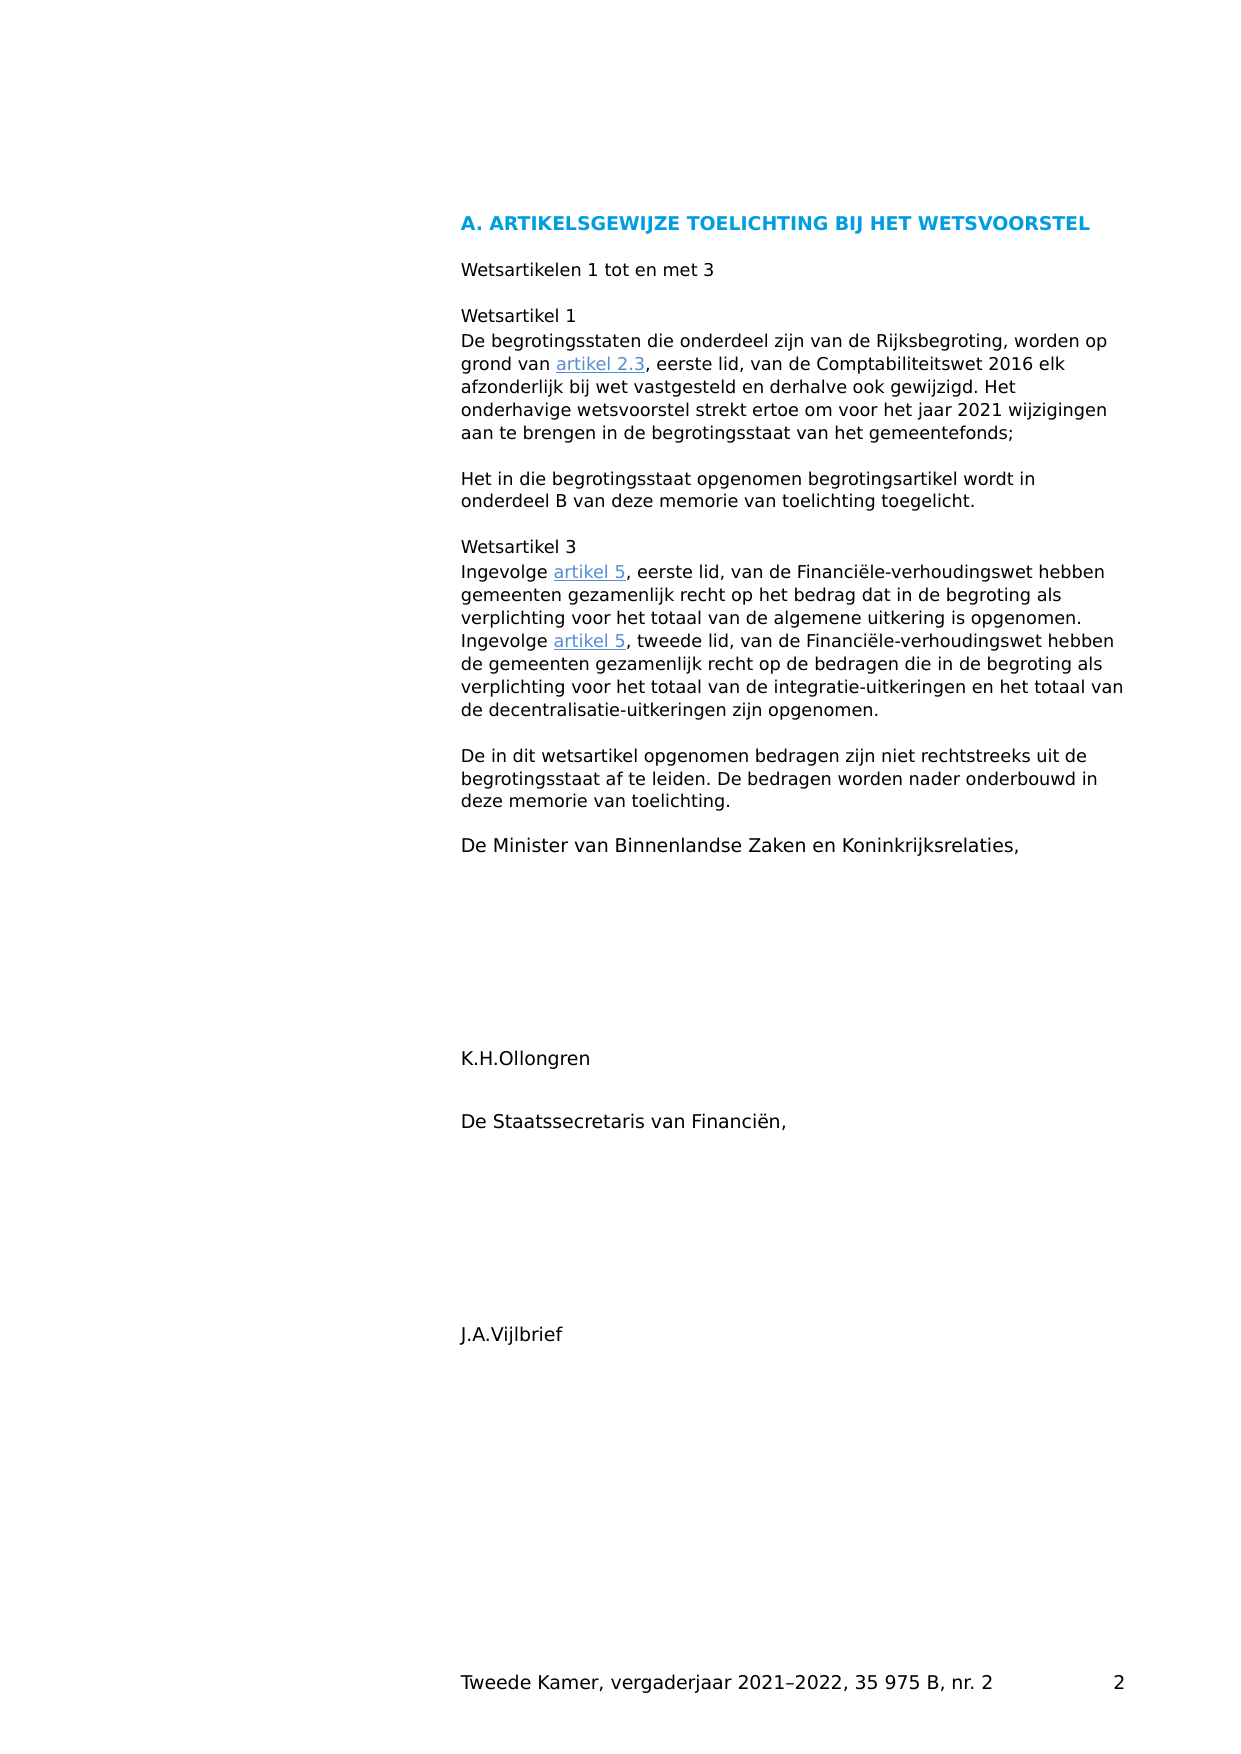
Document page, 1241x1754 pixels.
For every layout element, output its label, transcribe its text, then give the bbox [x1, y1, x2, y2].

text Wetsartikel 3 [461, 535, 1125, 558]
text Wetsartikelen 1 tot en met 3 [461, 258, 1125, 281]
text J.A.Vijlbrief [461, 1323, 1125, 1346]
text De in dit wetsartikel opgenomen bedragen zijn niet rechtstreeks uit de begrotingsstaat af te leiden. De bedragen worden nader onderbouwd in deze memorie van toelichting. [461, 744, 1125, 812]
text De begrotingsstaten die onderdeel zijn van de Rijksbegroting, worden op grond van artikel 2.3, eerste lid, van de Comptabiliteitswet 2016 elk afzonderlijk bij wet vastgesteld en derhalve ook gewijzigd. Het onderhavige wetsvoorstel strekt ertoe om voor het jaar 2021 wijzigingen aan te brengen in de begrotingsstaat van het gemeentefonds; [461, 329, 1125, 444]
text De Minister van Binnenlandse Zaken en Koninkrijksrelaties, [461, 835, 1125, 857]
text De Staatssecretaris van Financiën, [461, 1111, 1125, 1133]
text Het in die begrotingsstaat opgenomen begrotingsartikel wordt in onderdeel B van deze memorie van toelichting toegelicht. [461, 467, 1125, 512]
text K.H.Ollongren [461, 1048, 1125, 1070]
text Ingevolge artikel 5, eerste lid, van de Financiële-verhoudingswet hebben gemeenten gezamenlijk recht op het bedrag dat in de begroting als verplichting voor het totaal van de algemene uitkering is opgenomen. Ingevolge artikel 5, tweede lid, van de Financiële-verhoudingswet hebben de gemeenten gezamenlijk recht op de bedragen die in de begroting als verplichting voor het totaal van de integratie-uitkeringen en het totaal van de decentralisatie-uitkeringen zijn opgenomen. [461, 560, 1125, 721]
title A. ARTIKELSGEWIJZE TOELICHTING BIJ HET WETSVOORSTEL [461, 213, 1125, 235]
text Wetsartikel 1 [461, 304, 1125, 327]
